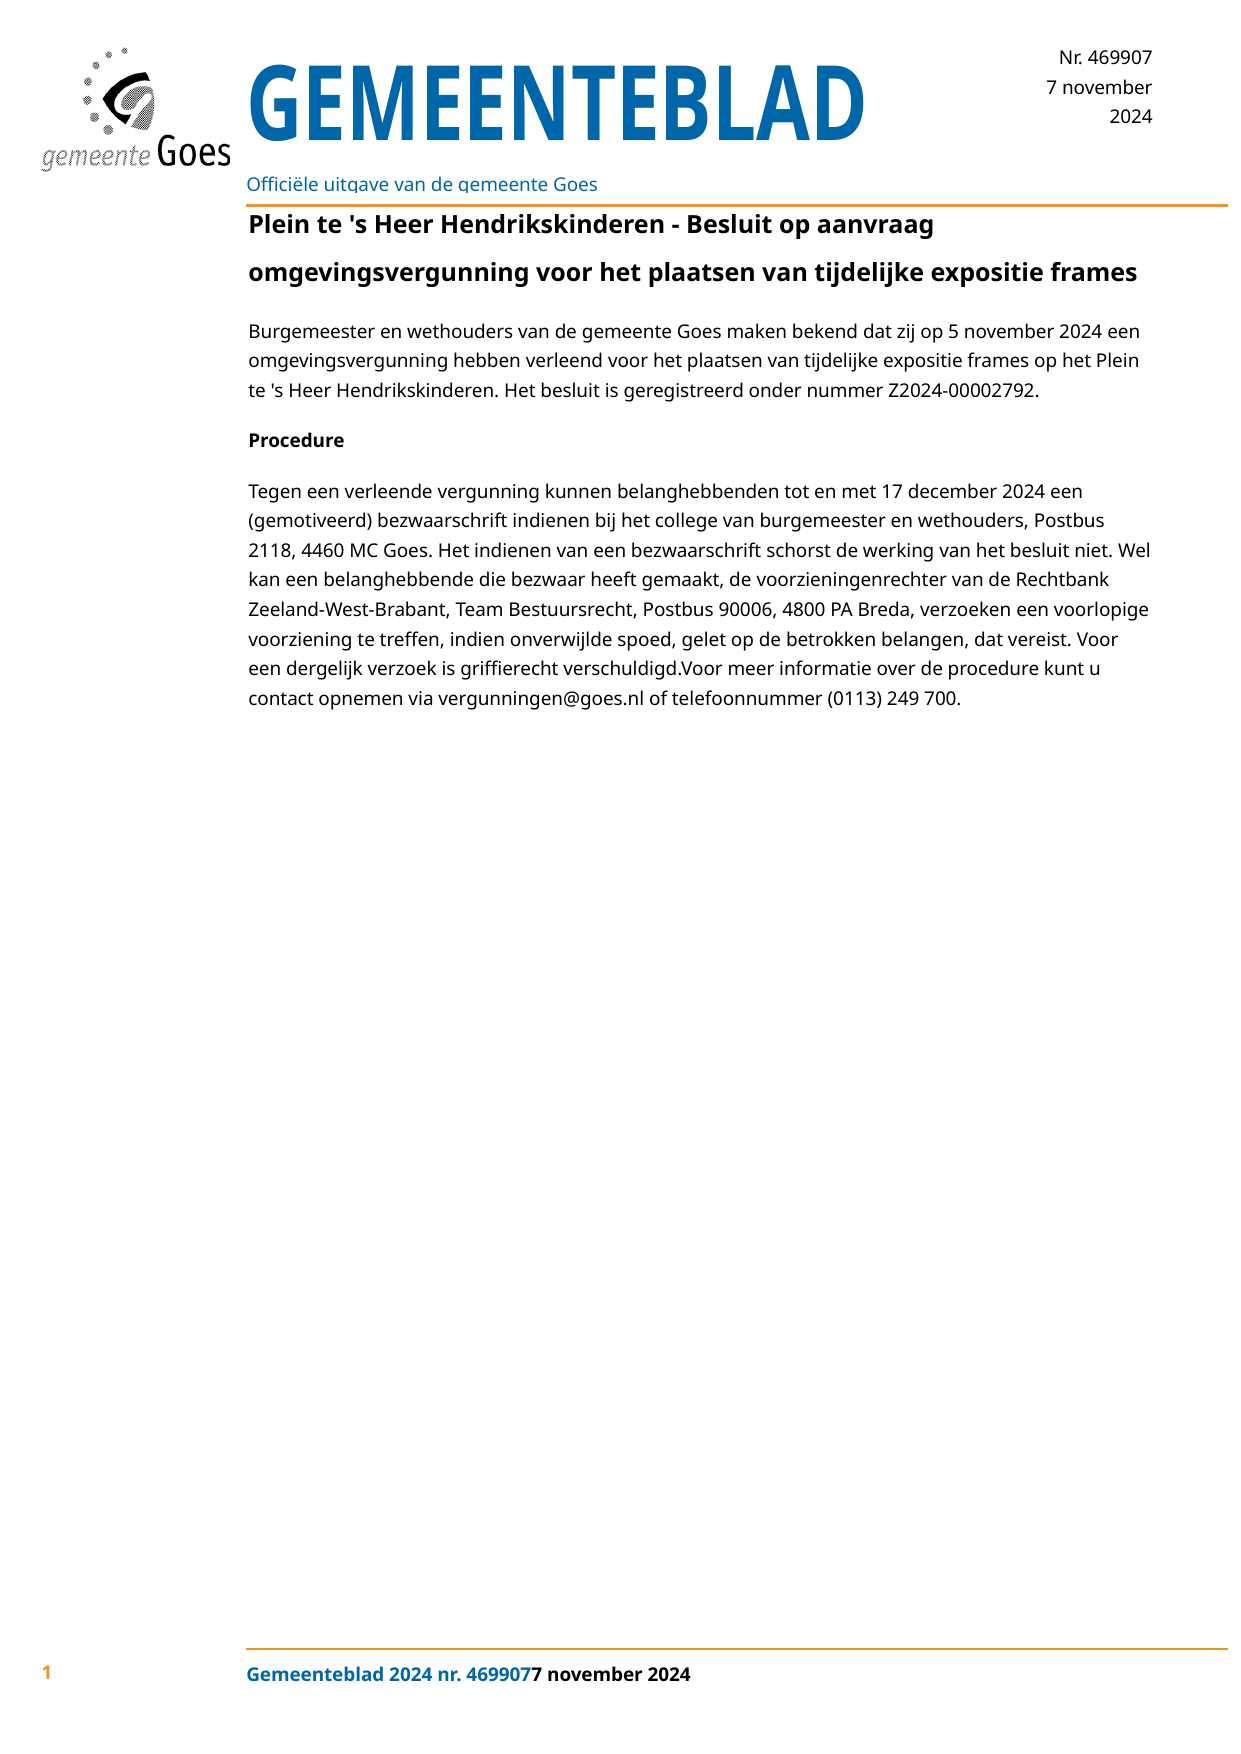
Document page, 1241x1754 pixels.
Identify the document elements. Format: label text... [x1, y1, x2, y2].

text Burgemeester en wethouders van de gemeente Goes maken bekend dat zij op 5 november 2024 een omgevingsvergunning hebben verleend voor het plaatsen van tijdelijke expositie frames op het Plein te 's Heer Hendrikskinderen. Het besluit is geregistreerd onder nummer Z2024-00002792. [248, 318, 1152, 403]
text Procedure [248, 427, 1152, 453]
text Tegen een verleende vergunning kunnen belanghebbenden tot en met 17 december 2024 een (gemotiveerd) bezwaarschrift indienen bij het college van burgemeester en wethouders, Postbus 2118, 4460 MC Goes. Het indienen van een bezwaarschrift schorst de werking van het besluit niet. Wel kan een belanghebbende die bezwaar heeft gemaakt, de voorzieningenrechter van de Rechtbank Zeeland-West-Brabant, Team Bestuursrecht, Postbus 90006, 4800 PA Breda, verzoeken een voorlopige voorziening te treffen, indien onverwijlde spoed, gelet op de betrokken belangen, dat vereist. Voor een dergelijk verzoek is griffierecht verschuldigd.Voor meer informatie over de procedure kunt u contact opnemen via vergunningen@goes.nl of telefoonnummer (0113) 249 700. [248, 478, 1152, 711]
picture [41, 47, 231, 172]
text Plein te 's Heer Hendrikskinderen - Besluit op aanvraag omgevingsvergunning voor het plaatsen van tijdelijke expositie frames [248, 207, 1152, 288]
